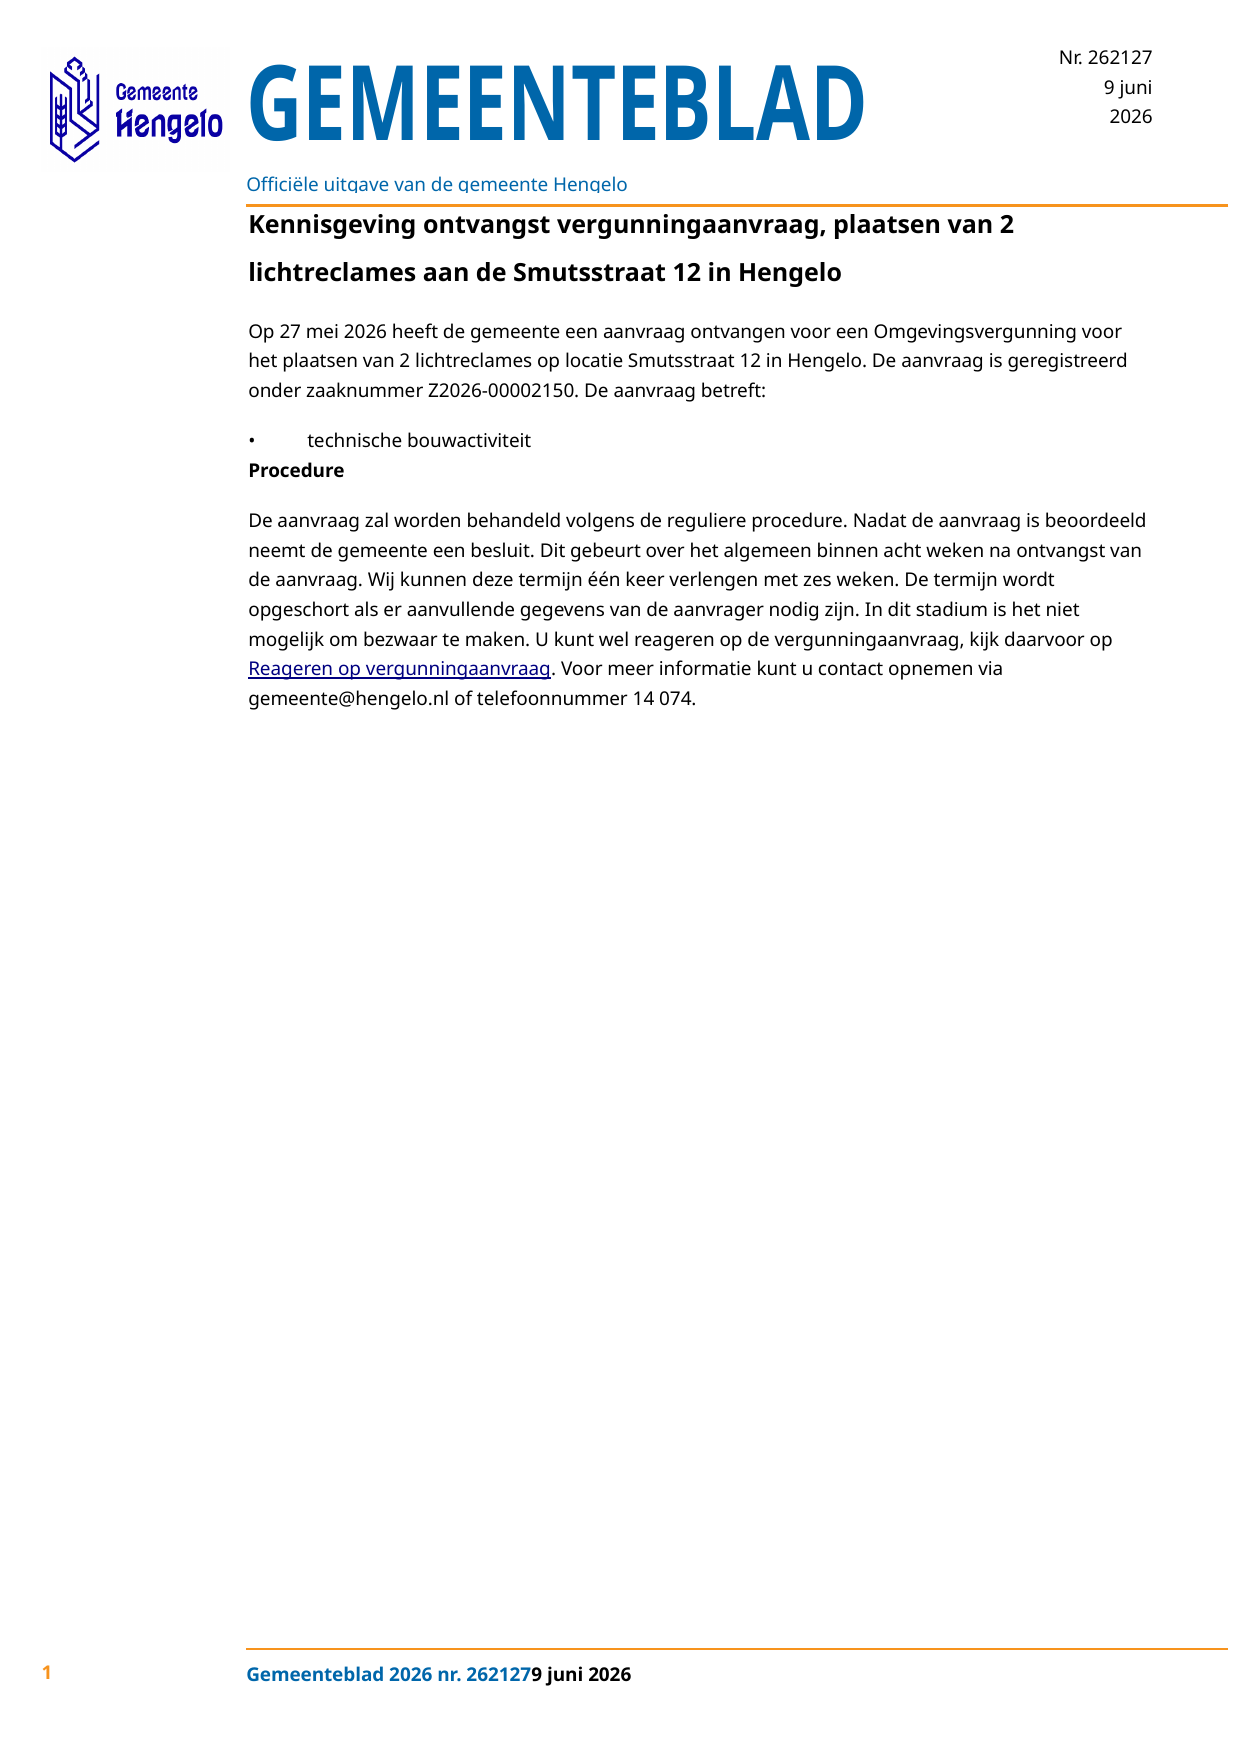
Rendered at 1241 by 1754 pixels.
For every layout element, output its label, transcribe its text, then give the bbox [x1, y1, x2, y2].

text Kennisgeving ontvangst vergunningaanvraag, plaatsen van 2 lichtreclames aan de Smutsstraat 12 in Hengelo [248, 207, 1152, 288]
text De aanvraag zal worden behandeld volgens de reguliere procedure. Nadat de aanvraag is beoordeeld neemt de gemeente een besluit. Dit gebeurt over het algemeen binnen acht weken na ontvangst van de aanvraag. Wij kunnen deze termijn één keer verlengen met zes weken. De termijn wordt opgeschort als er aanvullende gegevens van de aanvrager nodig zijn. In dit stadium is het niet mogelijk om bezwaar te maken. U kunt wel reageren op de vergunningaanvraag, kijk daarvoor op Reageren op vergunningaanvraag. Voor meer informatie kunt u contact opnemen via gemeente@hengelo.nl of telefoonnummer 14 074. [248, 507, 1152, 711]
text Op 27 mei 2026 heeft de gemeente een aanvraag ontvangen voor een Omgevingsvergunning voor het plaatsen van 2 lichtreclames op locatie Smutsstraat 12 in Hengelo. De aanvraag is geregistreerd onder zaaknummer Z2026-00002150. De aanvraag betreft: [248, 318, 1152, 403]
text Procedure [248, 457, 1152, 483]
picture [41, 47, 231, 172]
list technische bouwactiviteit [248, 427, 1152, 453]
